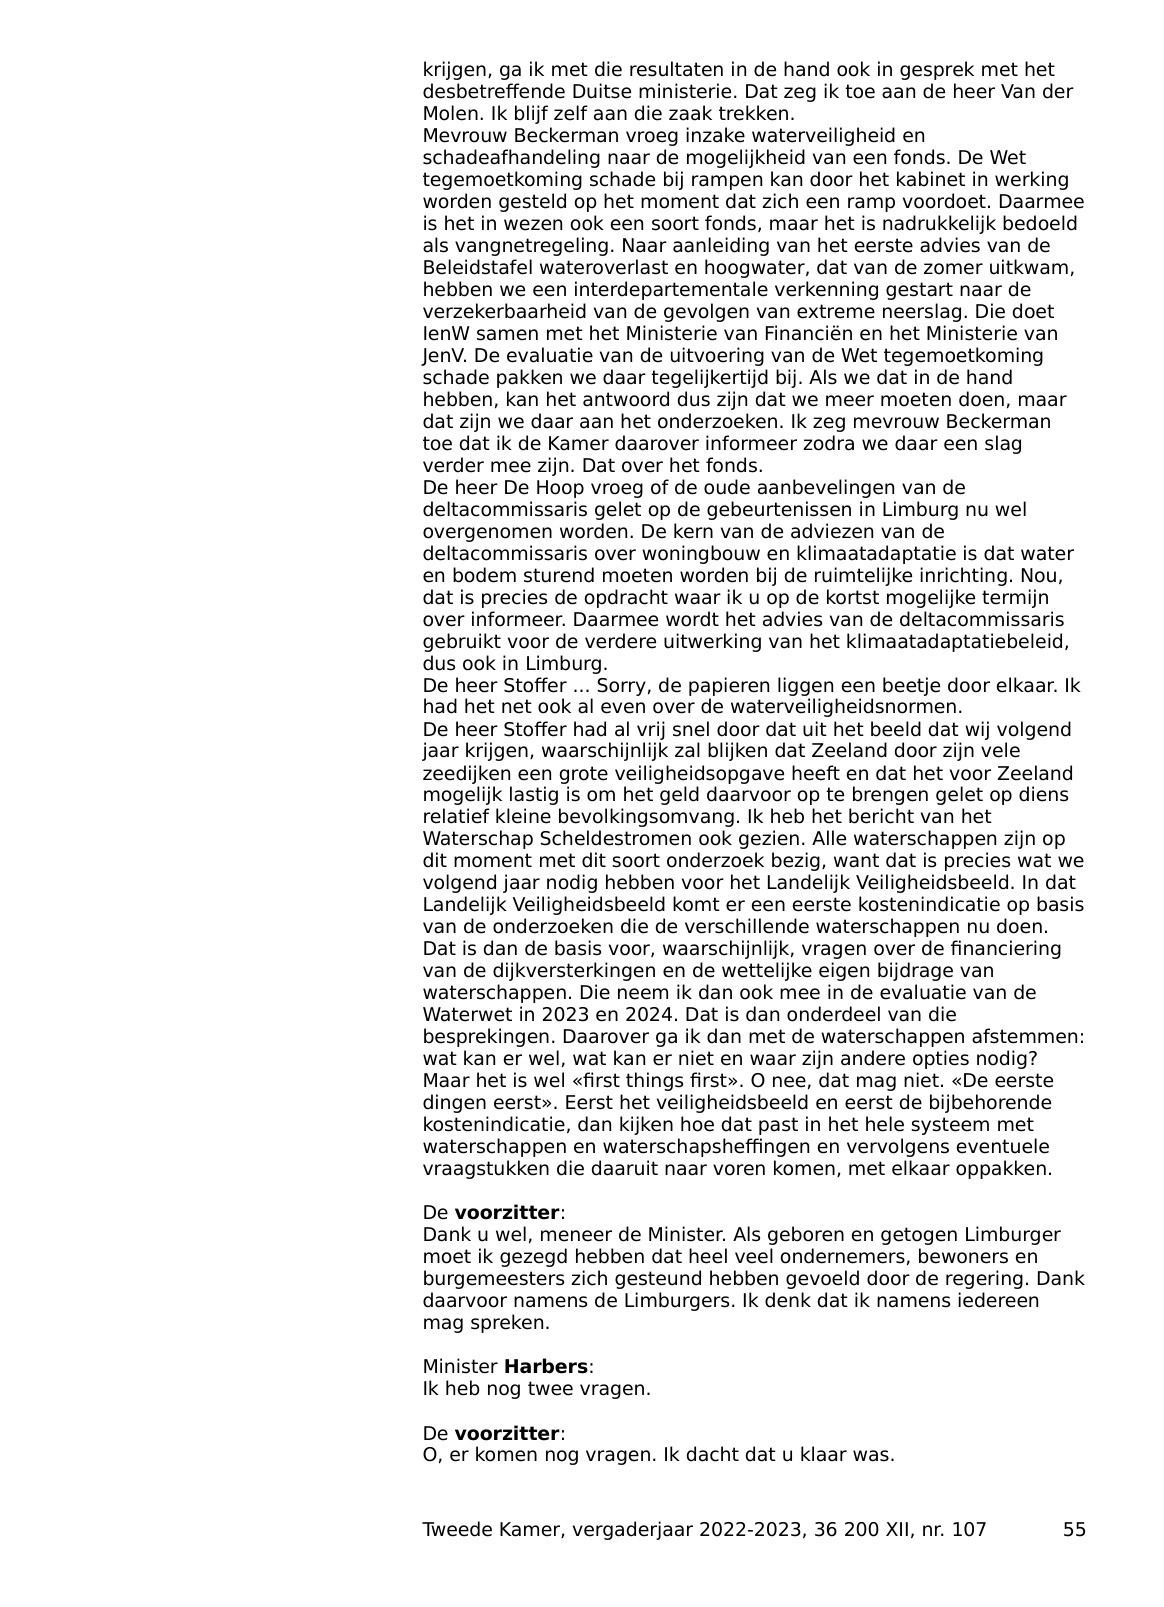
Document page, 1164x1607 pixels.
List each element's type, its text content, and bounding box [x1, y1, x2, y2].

text De heer De Hoop vroeg of de oude aanbevelingen van de deltacommissaris gelet op de gebeurtenissen in Limburg nu wel overgenomen worden. De kern van de adviezen van de deltacommissaris over woningbouw en klimaatadaptatie is dat water en bodem sturend moeten worden bij de ruimtelijke inrichting. Nou, dat is precies de opdracht waar ik u op de kortst mogelijke termijn over informeer. Daarmee wordt het advies van de deltacommissaris gebruikt voor de verdere uitwerking van het klimaatadaptatiebeleid, dus ook in Limburg. [422, 477, 1087, 674]
text O, er komen nog vragen. Ik dacht dat u klaar was. [422, 1444, 1087, 1466]
text De voorzitter: [422, 1422, 1087, 1444]
text krijgen, ga ik met die resultaten in de hand ook in gesprek met het desbetreffende Duitse ministerie. Dat zeg ik toe aan de heer Van der Molen. Ik blijf zelf aan die zaak trekken. [422, 59, 1087, 125]
text Dank u wel, meneer de Minister. Als geboren en getogen Limburger moet ik gezegd hebben dat heel veel ondernemers, bewoners en burgemeesters zich gesteund hebben gevoeld door de regering. Dank daarvoor namens de Limburgers. Ik denk dat ik namens iedereen mag spreken. [422, 1224, 1087, 1334]
text De heer Stoffer had al vrij snel door dat uit het beeld dat wij volgend jaar krijgen, waarschijnlijk zal blijken dat Zeeland door zijn vele zeedijken een grote veiligheidsopgave heeft en dat het voor Zeeland mogelijk lastig is om het geld daarvoor op te brengen gelet op diens relatief kleine bevolkingsomvang. Ik heb het bericht van het Waterschap Scheldestromen ook gezien. Alle waterschappen zijn op dit moment met dit soort onderzoek bezig, want dat is precies wat we volgend jaar nodig hebben voor het Landelijk Veiligheidsbeeld. In dat Landelijk Veiligheidsbeeld komt er een eerste kostenindicatie op basis van de onderzoeken die de verschillende waterschappen nu doen. Dat is dan de basis voor, waarschijnlijk, vragen over de financiering van de dijkversterkingen en de wettelijke eigen bijdrage van waterschappen. Die neem ik dan ook mee in de evaluatie van de Waterwet in 2023 en 2024. Dat is dan onderdeel van die besprekingen. Daarover ga ik dan met de waterschappen afstemmen: wat kan er wel, wat kan er niet en waar zijn andere opties nodig? Maar het is wel «first things first». O nee, dat mag niet. «De eerste dingen eerst». Eerst het veiligheidsbeeld en eerst de bijbehorende kostenindicatie, dan kijken hoe dat past in het hele systeem met waterschappen en waterschapsheffingen en vervolgens eventuele vraagstukken die daaruit naar voren komen, met elkaar oppakken. [422, 718, 1087, 1180]
text De voorzitter: [422, 1202, 1087, 1224]
text Minister Harbers: [422, 1356, 1087, 1378]
text De heer Stoffer ... Sorry, de papieren liggen een beetje door elkaar. Ik had het net ook al even over de waterveiligheidsnormen. [422, 674, 1087, 718]
text Ik heb nog twee vragen. [422, 1378, 1087, 1400]
text Mevrouw Beckerman vroeg inzake waterveiligheid en schadeafhandeling naar de mogelijkheid van een fonds. De Wet tegemoetkoming schade bij rampen kan door het kabinet in werking worden gesteld op het moment dat zich een ramp voordoet. Daarmee is het in wezen ook een soort fonds, maar het is nadrukkelijk bedoeld als vangnetregeling. Naar aanleiding van het eerste advies van de Beleidstafel wateroverlast en hoogwater, dat van de zomer uitkwam, hebben we een interdepartementale verkenning gestart naar de verzekerbaarheid van de gevolgen van extreme neerslag. Die doet IenW samen met het Ministerie van Financiën en het Ministerie van JenV. De evaluatie van de uitvoering van de Wet tegemoetkoming schade pakken we daar tegelijkertijd bij. Als we dat in de hand hebben, kan het antwoord dus zijn dat we meer moeten doen, maar dat zijn we daar aan het onderzoeken. Ik zeg mevrouw Beckerman toe dat ik de Kamer daarover informeer zodra we daar een slag verder mee zijn. Dat over het fonds. [422, 125, 1087, 477]
